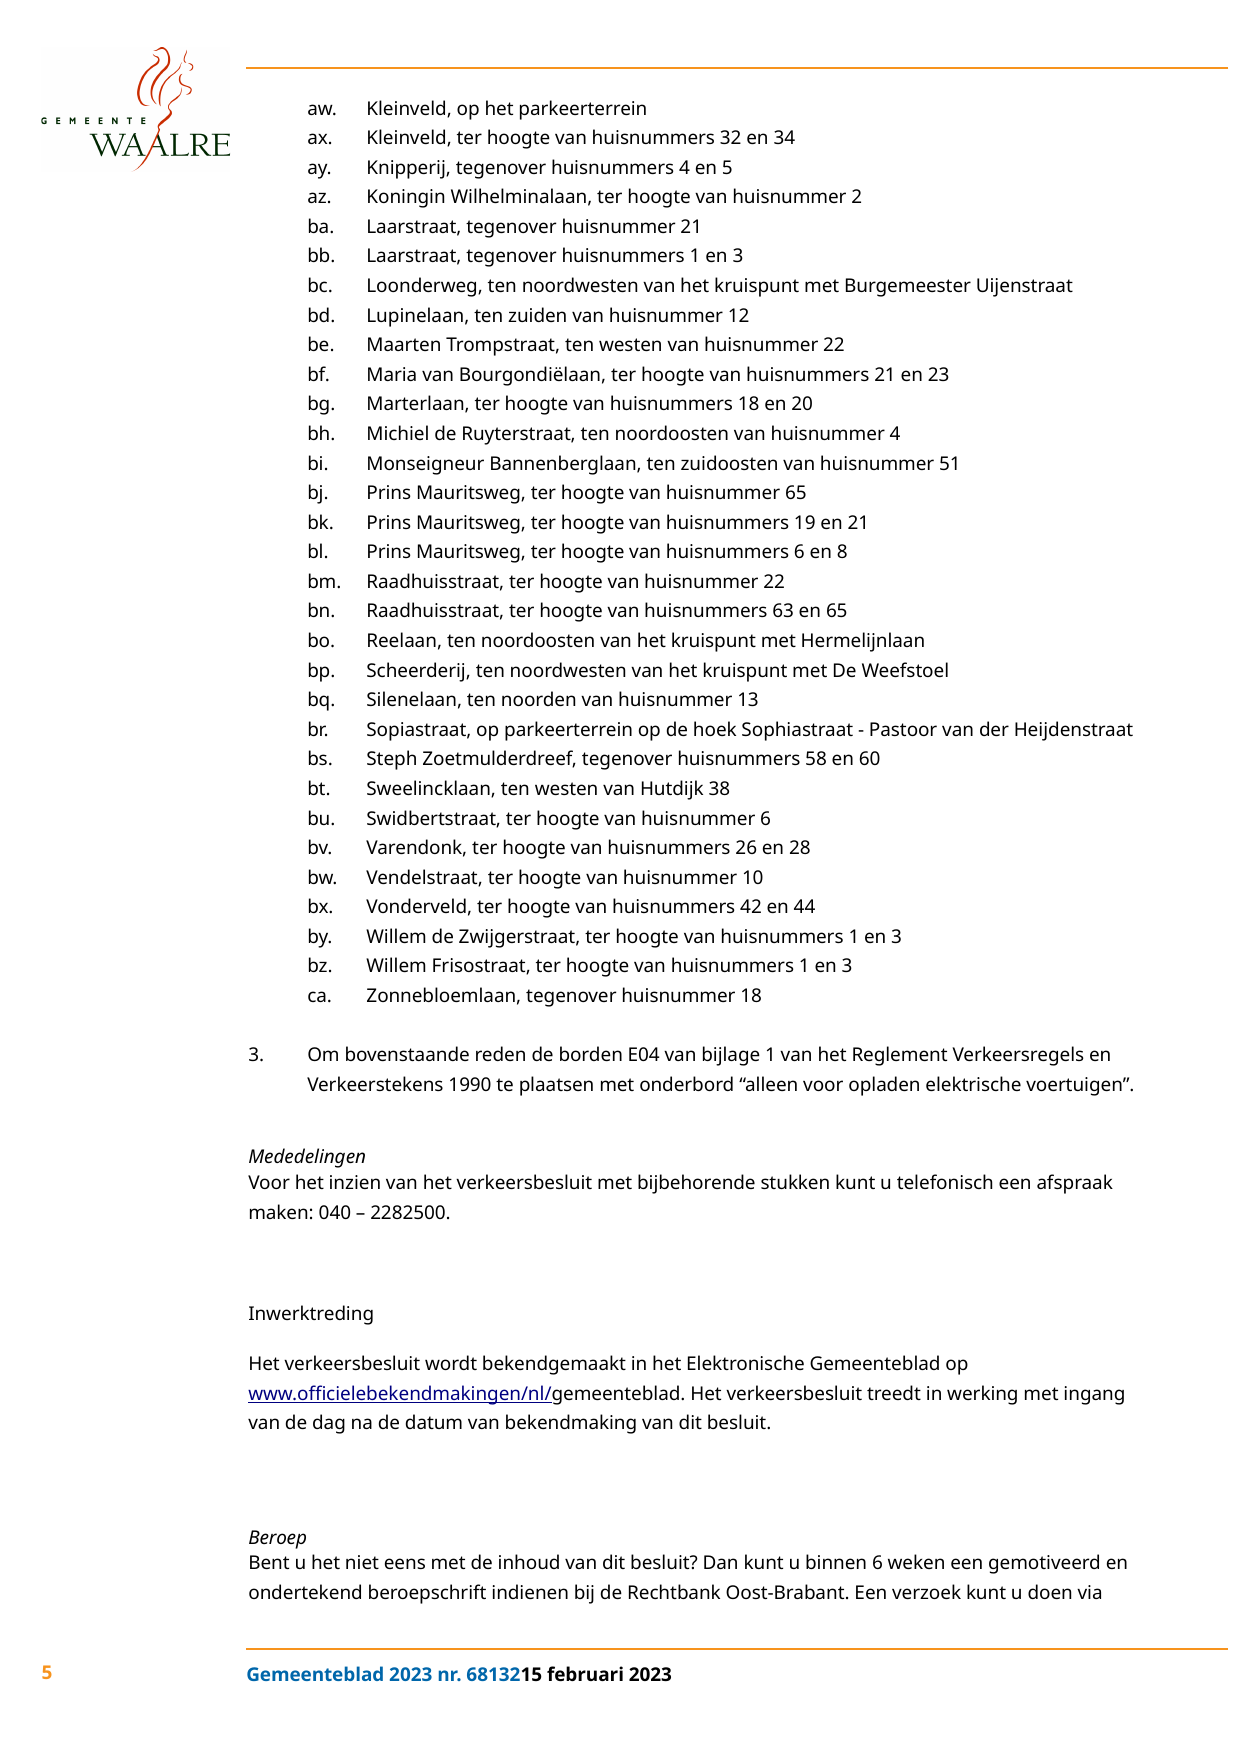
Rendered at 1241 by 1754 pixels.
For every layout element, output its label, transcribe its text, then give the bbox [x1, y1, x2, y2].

list Maarten Trompstraat, ten westen van huisnummer 22 [307, 331, 1152, 357]
list Monseigneur Bannenberglaan, ten zuidoosten van huisnummer 51 [307, 450, 1152, 476]
list Marterlaan, ter hoogte van huisnummers 18 en 20 [307, 391, 1152, 416]
text Inwerktreding [248, 1300, 1152, 1326]
list Vendelstraat, ter hoogte van huisnummer 10 [307, 864, 1152, 890]
list Willem de Zwijgerstraat, ter hoogte van huisnummers 1 en 3 [307, 923, 1152, 949]
list Steph Zoetmulderdreef, tegenover huisnummers 58 en 60 [307, 746, 1152, 771]
list Loonderweg, ten noordwesten van het kruispunt met Burgemeester Uijenstraat [307, 272, 1152, 298]
list Laarstraat, tegenover huisnummers 1 en 3 [307, 243, 1152, 268]
list Knipperij, tegenover huisnummers 4 en 5 [307, 154, 1152, 180]
list Laarstraat, tegenover huisnummer 21 [307, 213, 1152, 239]
list Sopiastraat, op parkeerterrein op de hoek Sophiastraat - Pastoor van der Heijdenstraat [307, 716, 1152, 742]
list Om bovenstaande reden de borden E04 van bijlage 1 van het Reglement Verkeersregels en Verkeerstekens 1990 te plaatsen met onderbord “alleen voor opladen elektrische voertuigen”. [248, 1041, 1152, 1097]
list Scheerderij, ten noordwesten van het kruispunt met De Weefstoel [307, 657, 1152, 683]
list Michiel de Ruyterstraat, ten noordoosten van huisnummer 4 [307, 420, 1152, 446]
list Raadhuisstraat, ter hoogte van huisnummers 63 en 65 [307, 598, 1152, 623]
list Kleinveld, op het parkeerterrein [307, 95, 1152, 121]
list Varendonk, ter hoogte van huisnummers 26 en 28 [307, 834, 1152, 860]
list Prins Mauritsweg, ter hoogte van huisnummer 65 [307, 479, 1152, 505]
text Bent u het niet eens met de inhoud van dit besluit? Dan kunt u binnen 6 weken een gemotiveerd en ondertekend beroepschrift indienen bij de Rechtbank Oost-Brabant. Een verzoek kunt u doen via [248, 1549, 1152, 1605]
list Maria van Bourgondiëlaan, ter hoogte van huisnummers 21 en 23 [307, 361, 1152, 387]
list Silenelaan, ten noorden van huisnummer 13 [307, 686, 1152, 712]
list Prins Mauritsweg, ter hoogte van huisnummers 19 en 21 [307, 509, 1152, 535]
list Kleinveld, ter hoogte van huisnummers 32 en 34 [307, 124, 1152, 150]
text Het verkeersbesluit wordt bekendgemaakt in het Elektronische Gemeenteblad op www.officielebekendmakingen/nl/gemeenteblad. Het verkeersbesluit treedt in werking met ingang van de dag na de datum van bekendmaking van dit besluit. [248, 1350, 1152, 1435]
list Sweelincklaan, ten westen van Hutdijk 38 [307, 775, 1152, 801]
list Koningin Wilhelminalaan, ter hoogte van huisnummer 2 [307, 183, 1152, 209]
list Raadhuisstraat, ter hoogte van huisnummer 22 [307, 568, 1152, 594]
list Prins Mauritsweg, ter hoogte van huisnummers 6 en 8 [307, 538, 1152, 564]
text Beroep [248, 1524, 1152, 1549]
text Mededelingen [248, 1144, 1152, 1169]
list Zonnebloemlaan, tegenover huisnummer 18 [307, 982, 1152, 1008]
list Reelaan, ten noordoosten van het kruispunt met Hermelijnlaan [307, 627, 1152, 653]
list Willem Frisostraat, ter hoogte van huisnummers 1 en 3 [307, 953, 1152, 978]
list Vonderveld, ter hoogte van huisnummers 42 en 44 [307, 893, 1152, 919]
list Swidbertstraat, ter hoogte van huisnummer 6 [307, 805, 1152, 831]
picture [41, 47, 231, 172]
list Lupinelaan, ten zuiden van huisnummer 12 [307, 302, 1152, 328]
text Voor het inzien van het verkeersbesluit met bijbehorende stukken kunt u telefonisch een afspraak maken: 040 – 2282500. [248, 1169, 1152, 1225]
